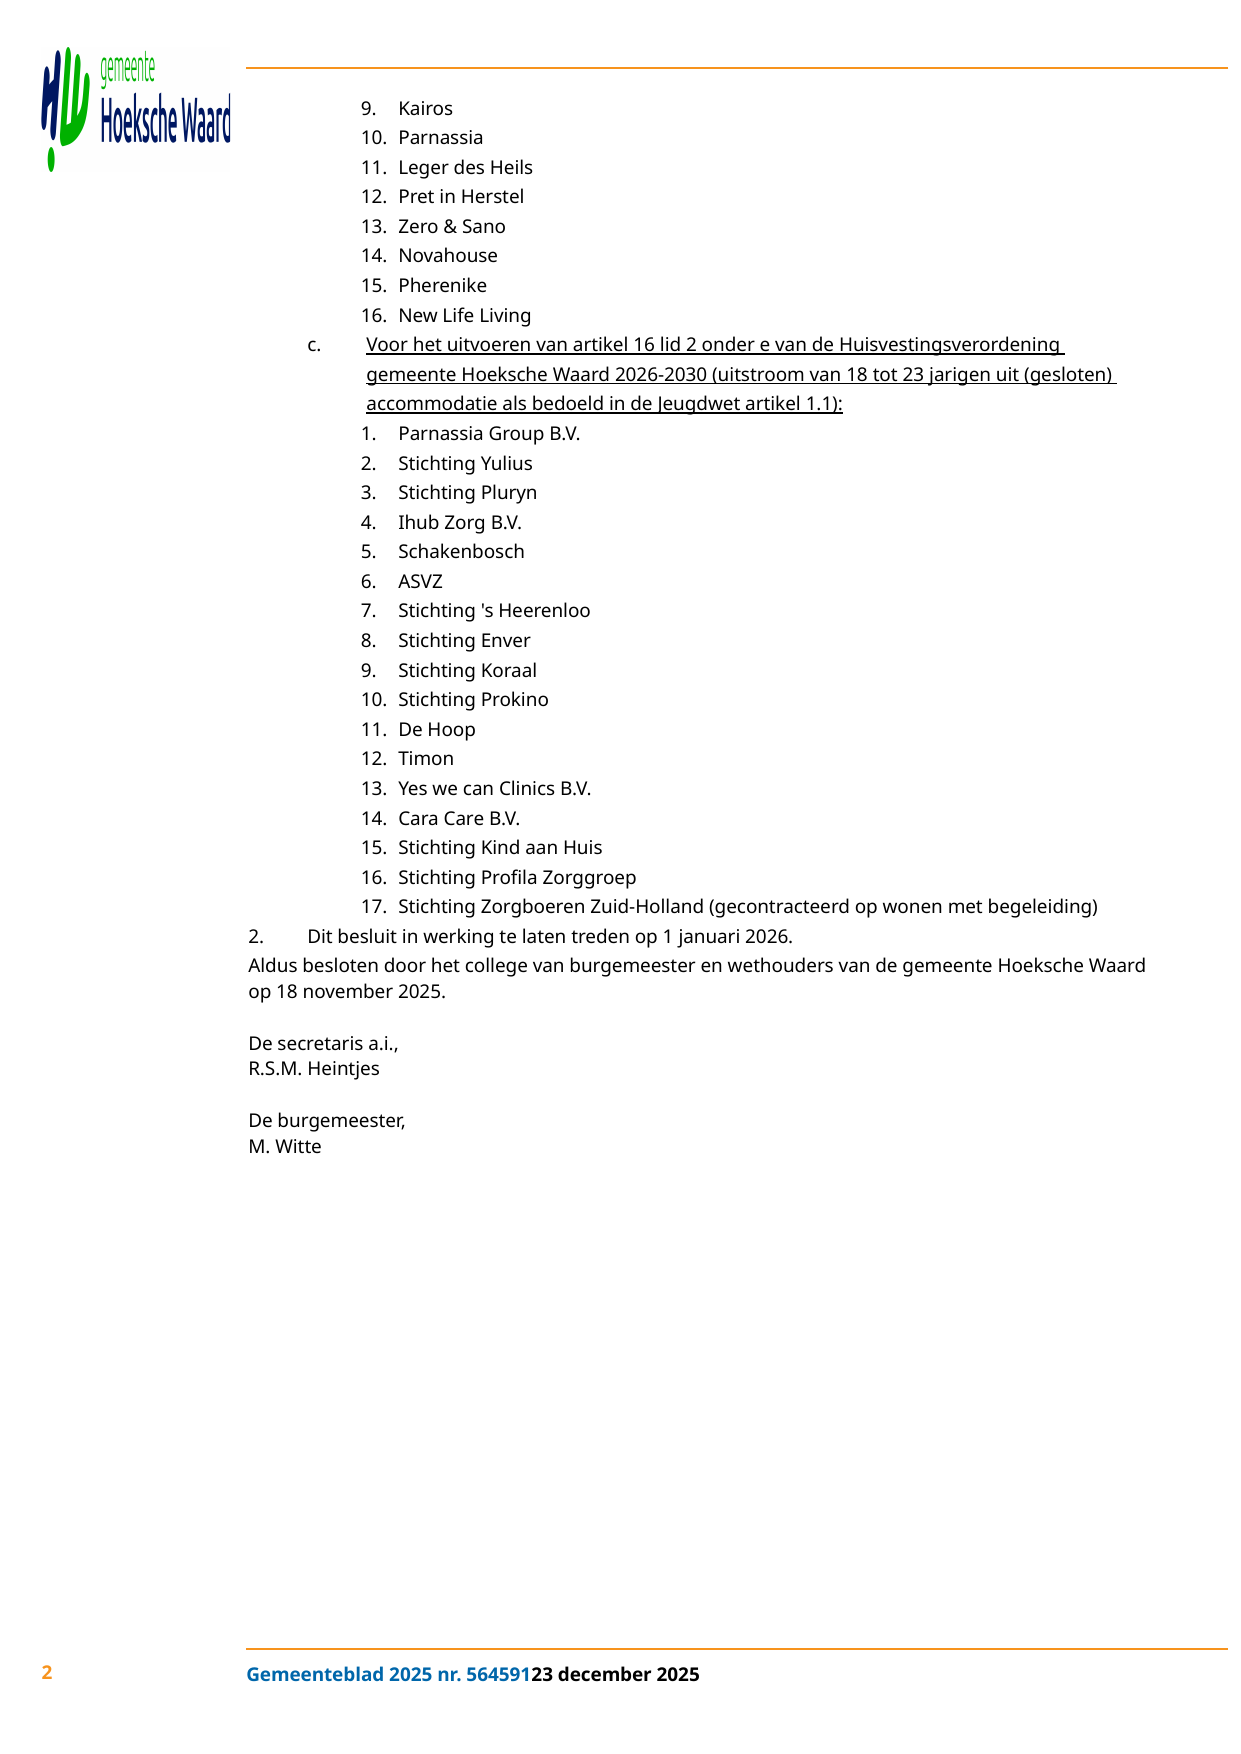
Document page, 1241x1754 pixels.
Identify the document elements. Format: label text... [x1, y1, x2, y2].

list Stichting Kind aan Huis [361, 834, 1152, 860]
list Stichting Prokino [361, 686, 1152, 712]
list Stichting Enver [361, 627, 1152, 653]
text M. Witte [248, 1133, 1152, 1158]
list Leger des Heils [361, 154, 1152, 180]
list Yes we can Clinics B.V. [361, 775, 1152, 801]
list Stichting Yulius [361, 450, 1152, 476]
list Voor het uitvoeren van artikel 16 lid 2 onder e van de Huisvestingsverordening gemeente Hoeksche Waard 2026-2030 (uitstroom van 18 tot 23 jarigen uit (gesloten) accommodatie als bedoeld in de Jeugdwet artikel 1.1): [307, 331, 1152, 416]
list Cara Care B.V. [361, 805, 1152, 831]
list De Hoop [361, 716, 1152, 742]
list Ihub Zorg B.V. [361, 509, 1152, 535]
list Stichting Zorgboeren Zuid-Holland (gecontracteerd op wonen met begeleiding) [361, 893, 1152, 919]
list Timon [361, 746, 1152, 771]
list Parnassia Group B.V. [361, 420, 1152, 446]
list Kairos [361, 95, 1152, 121]
list Zero & Sano [361, 213, 1152, 239]
list Stichting Profila Zorggroep [361, 864, 1152, 890]
list New Life Living [361, 302, 1152, 328]
list Stichting Pluryn [361, 479, 1152, 505]
list Stichting 's Heerenloo [361, 598, 1152, 623]
list Novahouse [361, 243, 1152, 268]
text De secretaris a.i., [248, 1030, 1152, 1056]
list Parnassia [361, 124, 1152, 150]
text Aldus besloten door het college van burgemeester en wethouders van de gemeente Hoeksche Waard op 18 november 2025. [248, 953, 1152, 1004]
text De burgemeester, [248, 1107, 1152, 1133]
picture [41, 47, 231, 172]
list Stichting Koraal [361, 657, 1152, 683]
text R.S.M. Heintjes [248, 1056, 1152, 1081]
list ASVZ [361, 568, 1152, 594]
list Schakenbosch [361, 538, 1152, 564]
list Dit besluit in werking te laten treden op 1 januari 2026. [248, 923, 1152, 949]
list Pret in Herstel [361, 183, 1152, 209]
list Pherenike [361, 272, 1152, 298]
